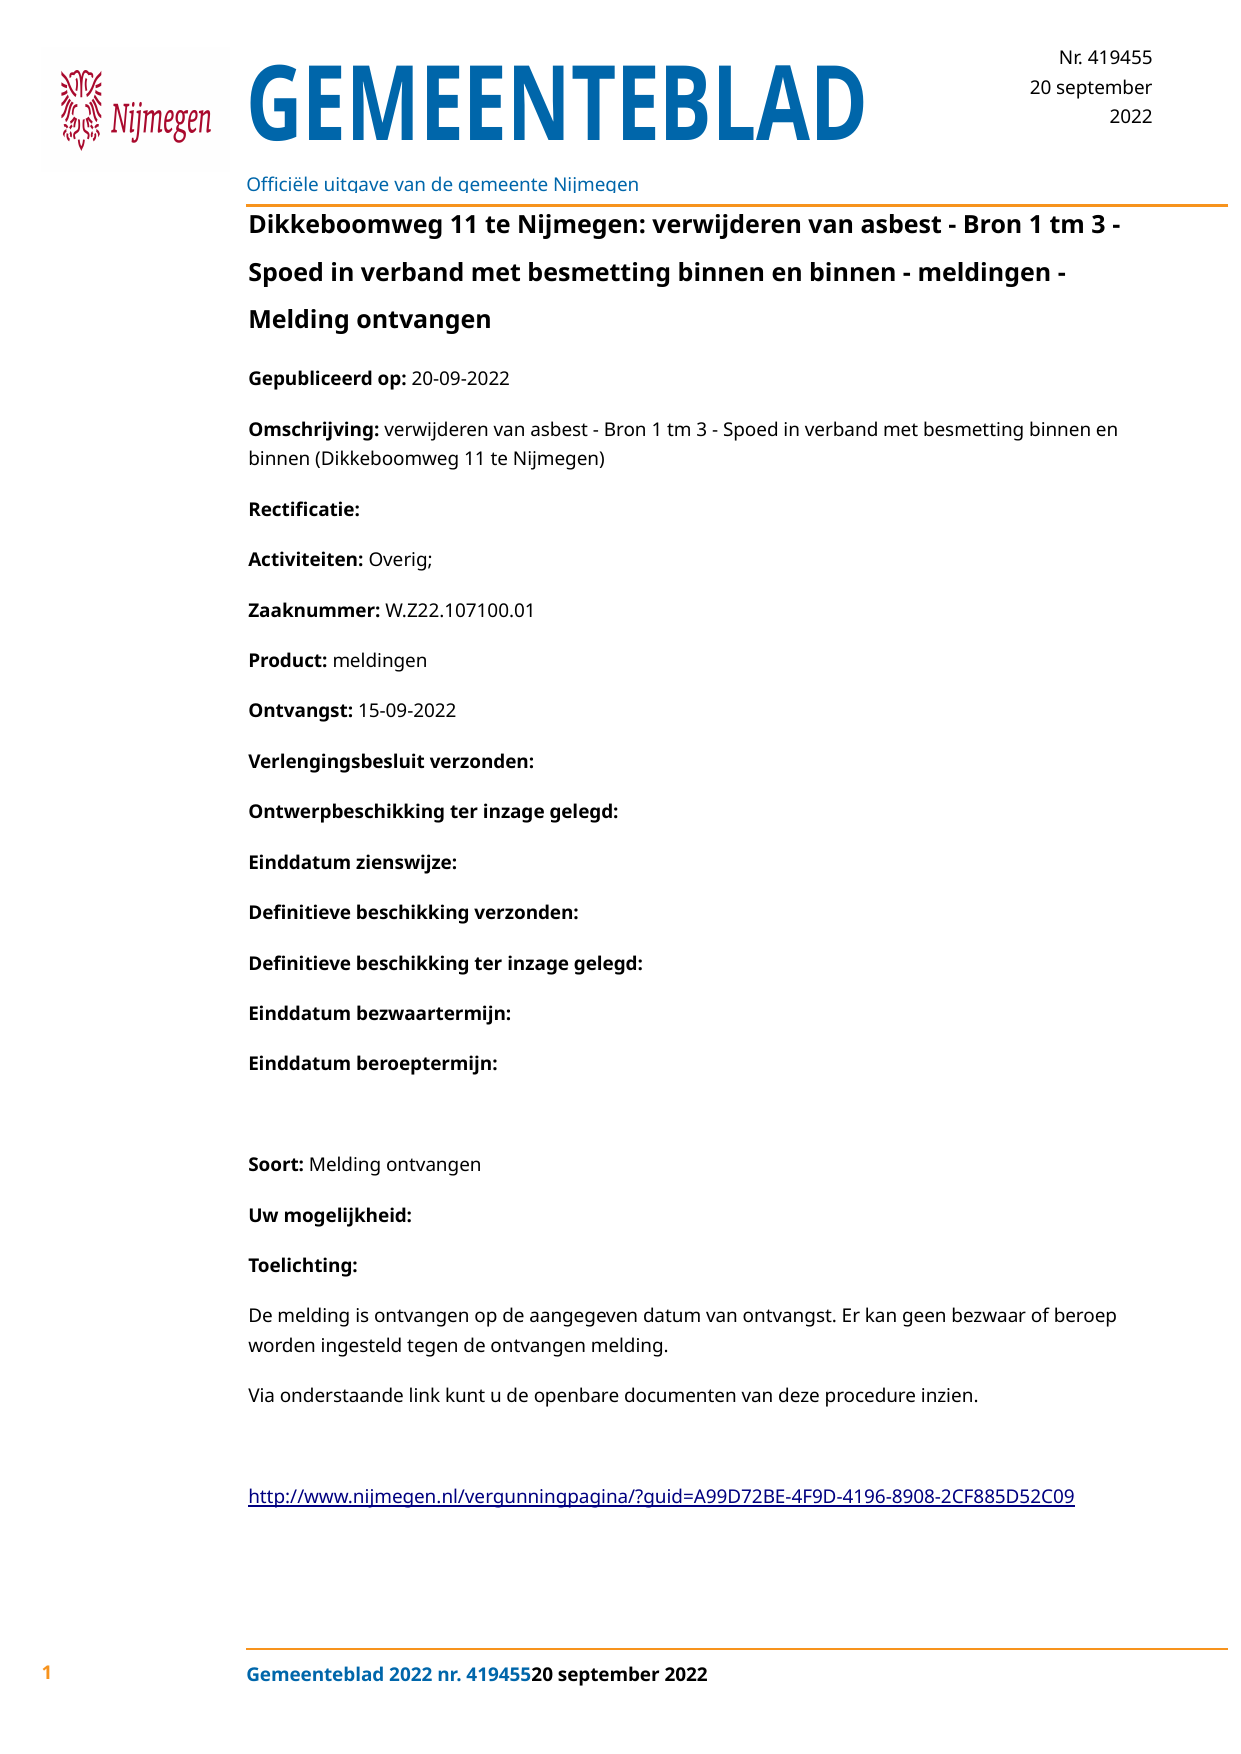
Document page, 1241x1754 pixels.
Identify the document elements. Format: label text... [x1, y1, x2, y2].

text De melding is ontvangen op de aangegeven datum van ontvangst. Er kan geen bezwaar of beroep worden ingesteld tegen de ontvangen melding. [248, 1303, 1152, 1358]
text Product: meldingen [248, 647, 1152, 673]
text Rectificatie: [248, 496, 1152, 522]
text Via onderstaande link kunt u de openbare documenten van deze procedure inzien. [248, 1383, 1152, 1408]
text Ontwerpbeschikking ter inzage gelegd: [248, 798, 1152, 824]
text Uw mogelijkheid: [248, 1202, 1152, 1227]
text Omschrijving: verwijderen van asbest - Bron 1 tm 3 - Spoed in verband met besmetting binnen en binnen (Dikkeboomweg 11 te Nijmegen) [248, 416, 1152, 471]
text Einddatum bezwaartermijn: [248, 1000, 1152, 1026]
text Soort: Melding ontvangen [248, 1151, 1152, 1177]
text http://www.nijmegen.nl/vergunningpagina/?guid=A99D72BE-4F9D-4196-8908-2CF885D52C09 [248, 1483, 1152, 1509]
text Einddatum beroeptermijn: [248, 1051, 1152, 1076]
text Gepubliceerd op: 20-09-2022 [248, 366, 1152, 391]
text Einddatum zienswijze: [248, 849, 1152, 874]
text Verlengingsbesluit verzonden: [248, 748, 1152, 774]
picture [41, 47, 231, 172]
text Definitieve beschikking ter inzage gelegd: [248, 950, 1152, 975]
text Toelichting: [248, 1252, 1152, 1278]
text Activiteiten: Overig; [248, 546, 1152, 572]
text Definitieve beschikking verzonden: [248, 899, 1152, 925]
text Zaaknummer: W.Z22.107100.01 [248, 597, 1152, 622]
text Dikkeboomweg 11 te Nijmegen: verwijderen van asbest - Bron 1 tm 3 - Spoed in verband met besmetting binnen en binnen - meldingen - Melding ontvangen [248, 207, 1152, 336]
text Ontvangst: 15-09-2022 [248, 698, 1152, 723]
